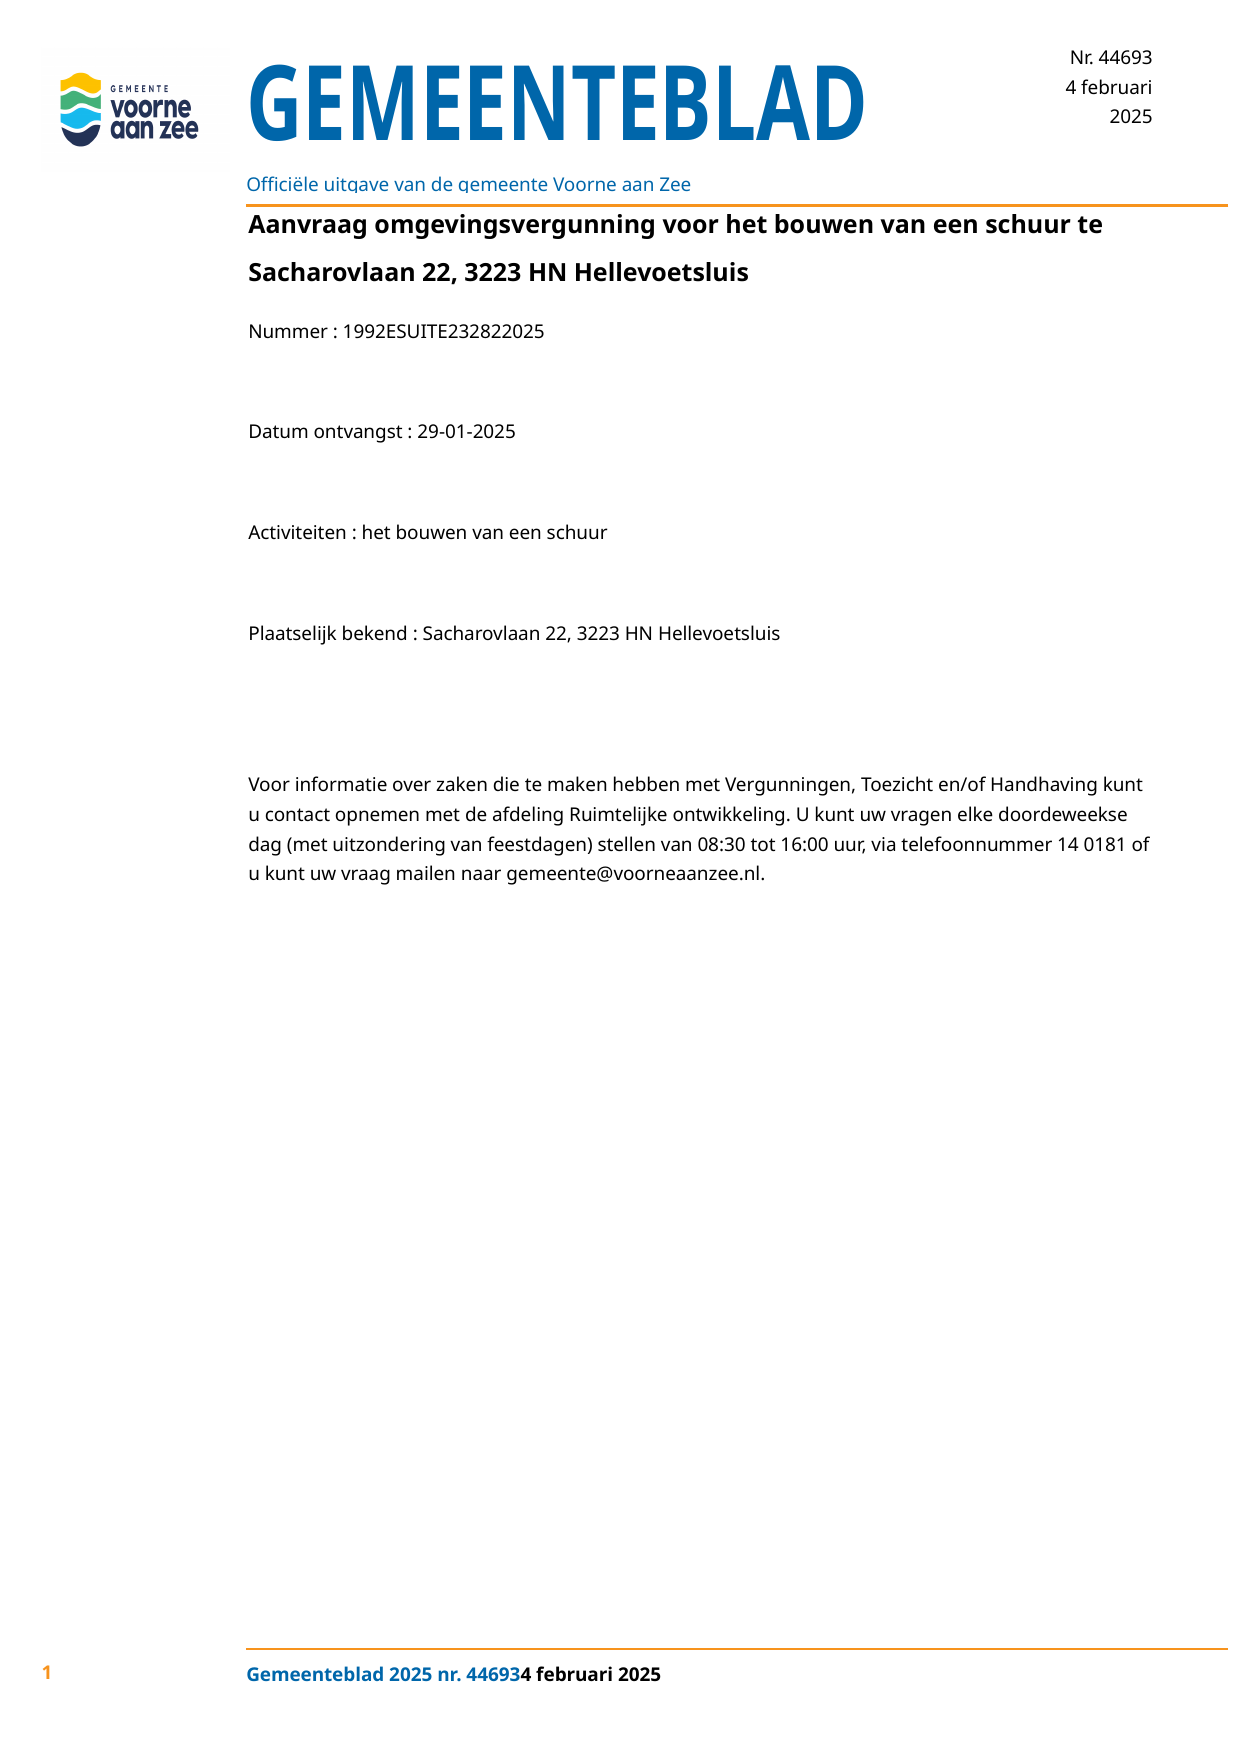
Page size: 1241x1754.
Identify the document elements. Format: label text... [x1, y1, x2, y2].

text Plaatselijk bekend : Sacharovlaan 22, 3223 HN Hellevoetsluis [248, 620, 1152, 646]
text Aanvraag omgevingsvergunning voor het bouwen van een schuur te Sacharovlaan 22, 3223 HN Hellevoetsluis [248, 207, 1152, 288]
text Voor informatie over zaken die te maken hebben met Vergunningen, Toezicht en/of Handhaving kunt u contact opnemen met de afdeling Ruimtelijke ontwikkeling. U kunt uw vragen elke doordeweekse dag (met uitzondering van feestdagen) stellen van 08:30 tot 16:00 uur, via telefoonnummer 14 0181 of u kunt uw vraag mailen naar gemeente@voorneaanzee.nl. [248, 772, 1152, 886]
text Datum ontvangst : 29-01-2025 [248, 419, 1152, 444]
picture [41, 47, 231, 172]
text Nummer : 1992ESUITE232822025 [248, 318, 1152, 344]
text Activiteiten : het bouwen van een schuur [248, 519, 1152, 545]
